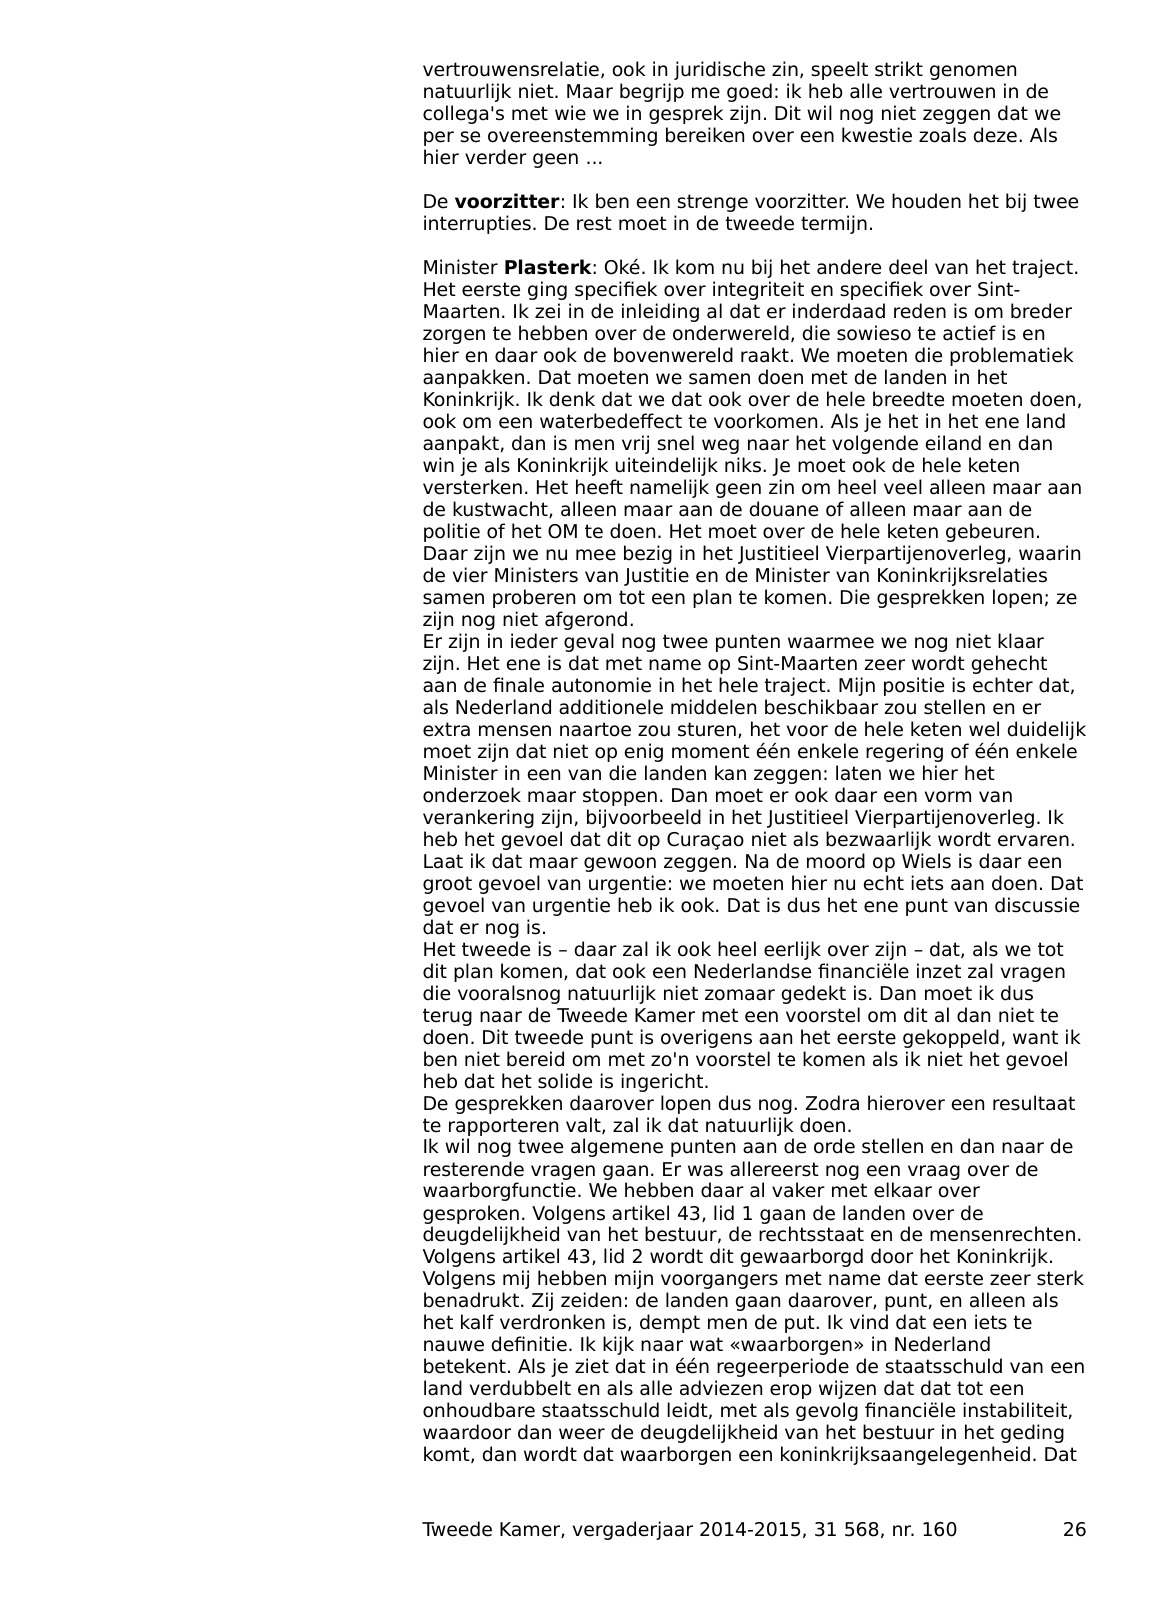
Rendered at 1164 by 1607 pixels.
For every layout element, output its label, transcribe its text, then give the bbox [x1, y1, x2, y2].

text De gesprekken daarover lopen dus nog. Zodra hierover een resultaat te rapporteren valt, zal ik dat natuurlijk doen. [422, 1092, 1087, 1136]
text Er zijn in ieder geval nog twee punten waarmee we nog niet klaar zijn. Het ene is dat met name op Sint-Maarten zeer wordt gehecht aan de finale autonomie in het hele traject. Mijn positie is echter dat, als Nederland additionele middelen beschikbaar zou stellen en er extra mensen naartoe zou sturen, het voor de hele keten wel duidelijk moet zijn dat niet op enig moment één enkele regering of één enkele Minister in een van die landen kan zeggen: laten we hier het onderzoek maar stoppen. Dan moet er ook daar een vorm van verankering zijn, bijvoorbeeld in het Justitieel Vierpartijenoverleg. Ik heb het gevoel dat dit op Curaçao niet als bezwaarlijk wordt ervaren. Laat ik dat maar gewoon zeggen. Na de moord op Wiels is daar een groot gevoel van urgentie: we moeten hier nu echt iets aan doen. Dat gevoel van urgentie heb ik ook. Dat is dus het ene punt van discussie dat er nog is. [422, 631, 1087, 939]
text De voorzitter: Ik ben een strenge voorzitter. We houden het bij twee interrupties. De rest moet in de tweede termijn. [422, 191, 1087, 235]
text Het tweede is – daar zal ik ook heel eerlijk over zijn – dat, als we tot dit plan komen, dat ook een Nederlandse financiële inzet zal vragen die vooralsnog natuurlijk niet zomaar gedekt is. Dan moet ik dus terug naar de Tweede Kamer met een voorstel om dit al dan niet te doen. Dit tweede punt is overigens aan het eerste gekoppeld, want ik ben niet bereid om met zo'n voorstel te komen als ik niet het gevoel heb dat het solide is ingericht. [422, 939, 1087, 1092]
text Ik wil nog twee algemene punten aan de orde stellen en dan naar de resterende vragen gaan. Er was allereerst nog een vraag over de waarborgfunctie. We hebben daar al vaker met elkaar over gesproken. Volgens artikel 43, lid 1 gaan de landen over de deugdelijkheid van het bestuur, de rechtsstaat en de mensenrechten. Volgens artikel 43, lid 2 wordt dit gewaarborgd door het Koninkrijk. Volgens mij hebben mijn voorgangers met name dat eerste zeer sterk benadrukt. Zij zeiden: de landen gaan daarover, punt, en alleen als het kalf verdronken is, dempt men de put. Ik vind dat een iets te nauwe definitie. Ik kijk naar wat «waarborgen» in Nederland betekent. Als je ziet dat in één regeerperiode de staatsschuld van een land verdubbelt en als alle adviezen erop wijzen dat dat tot een onhoudbare staatsschuld leidt, met als gevolg financiële instabiliteit, waardoor dan weer de deugdelijkheid van het bestuur in het geding komt, dan wordt dat waarborgen een koninkrijksaangelegenheid. Dat [422, 1136, 1087, 1466]
text vertrouwensrelatie, ook in juridische zin, speelt strikt genomen natuurlijk niet. Maar begrijp me goed: ik heb alle vertrouwen in de collega's met wie we in gesprek zijn. Dit wil nog niet zeggen dat we per se overeenstemming bereiken over een kwestie zoals deze. Als hier verder geen ... [422, 59, 1087, 169]
text Minister Plasterk: Oké. Ik kom nu bij het andere deel van het traject. Het eerste ging specifiek over integriteit en specifiek over Sint-Maarten. Ik zei in de inleiding al dat er inderdaad reden is om breder zorgen te hebben over de onderwereld, die sowieso te actief is en hier en daar ook de bovenwereld raakt. We moeten die problematiek aanpakken. Dat moeten we samen doen met de landen in het Koninkrijk. Ik denk dat we dat ook over de hele breedte moeten doen, ook om een waterbedeffect te voorkomen. Als je het in het ene land aanpakt, dan is men vrij snel weg naar het volgende eiland en dan win je als Koninkrijk uiteindelijk niks. Je moet ook de hele keten versterken. Het heeft namelijk geen zin om heel veel alleen maar aan de kustwacht, alleen maar aan de douane of alleen maar aan de politie of het OM te doen. Het moet over de hele keten gebeuren. Daar zijn we nu mee bezig in het Justitieel Vierpartijenoverleg, waarin de vier Ministers van Justitie en de Minister van Koninkrijksrelaties samen proberen om tot een plan te komen. Die gesprekken lopen; ze zijn nog niet afgerond. [422, 257, 1087, 631]
